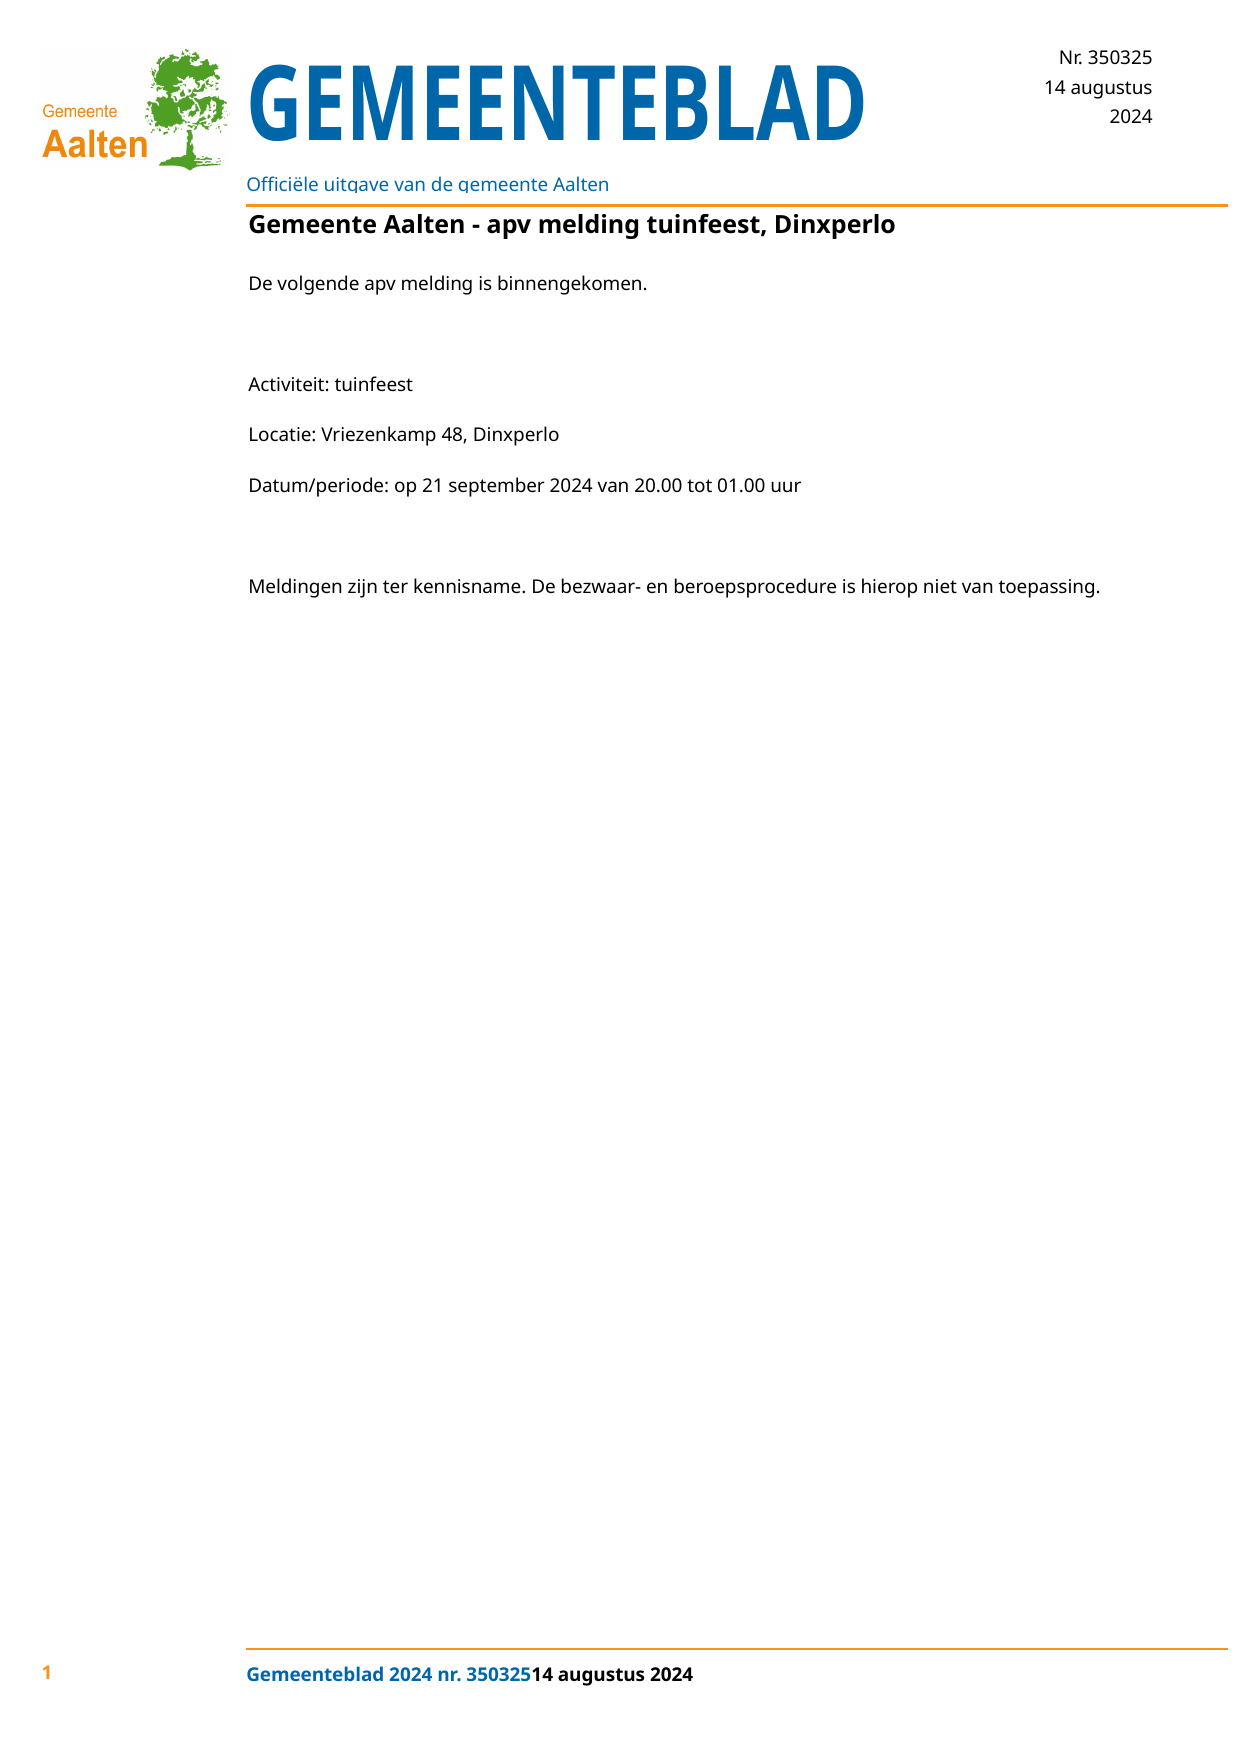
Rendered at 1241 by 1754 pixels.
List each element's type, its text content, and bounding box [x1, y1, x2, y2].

text Locatie: Vriezenkamp 48, Dinxperlo [248, 422, 1152, 447]
text Meldingen zijn ter kennisname. De bezwaar- en beroepsprocedure is hierop niet van toepassing. [248, 573, 1152, 598]
text Gemeente Aalten - apv melding tuinfeest, Dinxperlo [248, 207, 1152, 241]
picture [41, 47, 231, 172]
text Activiteit: tuinfeest [248, 371, 1152, 397]
text De volgende apv melding is binnengekomen. [248, 270, 1152, 296]
text Datum/periode: op 21 september 2024 van 20.00 tot 01.00 uur [248, 472, 1152, 498]
